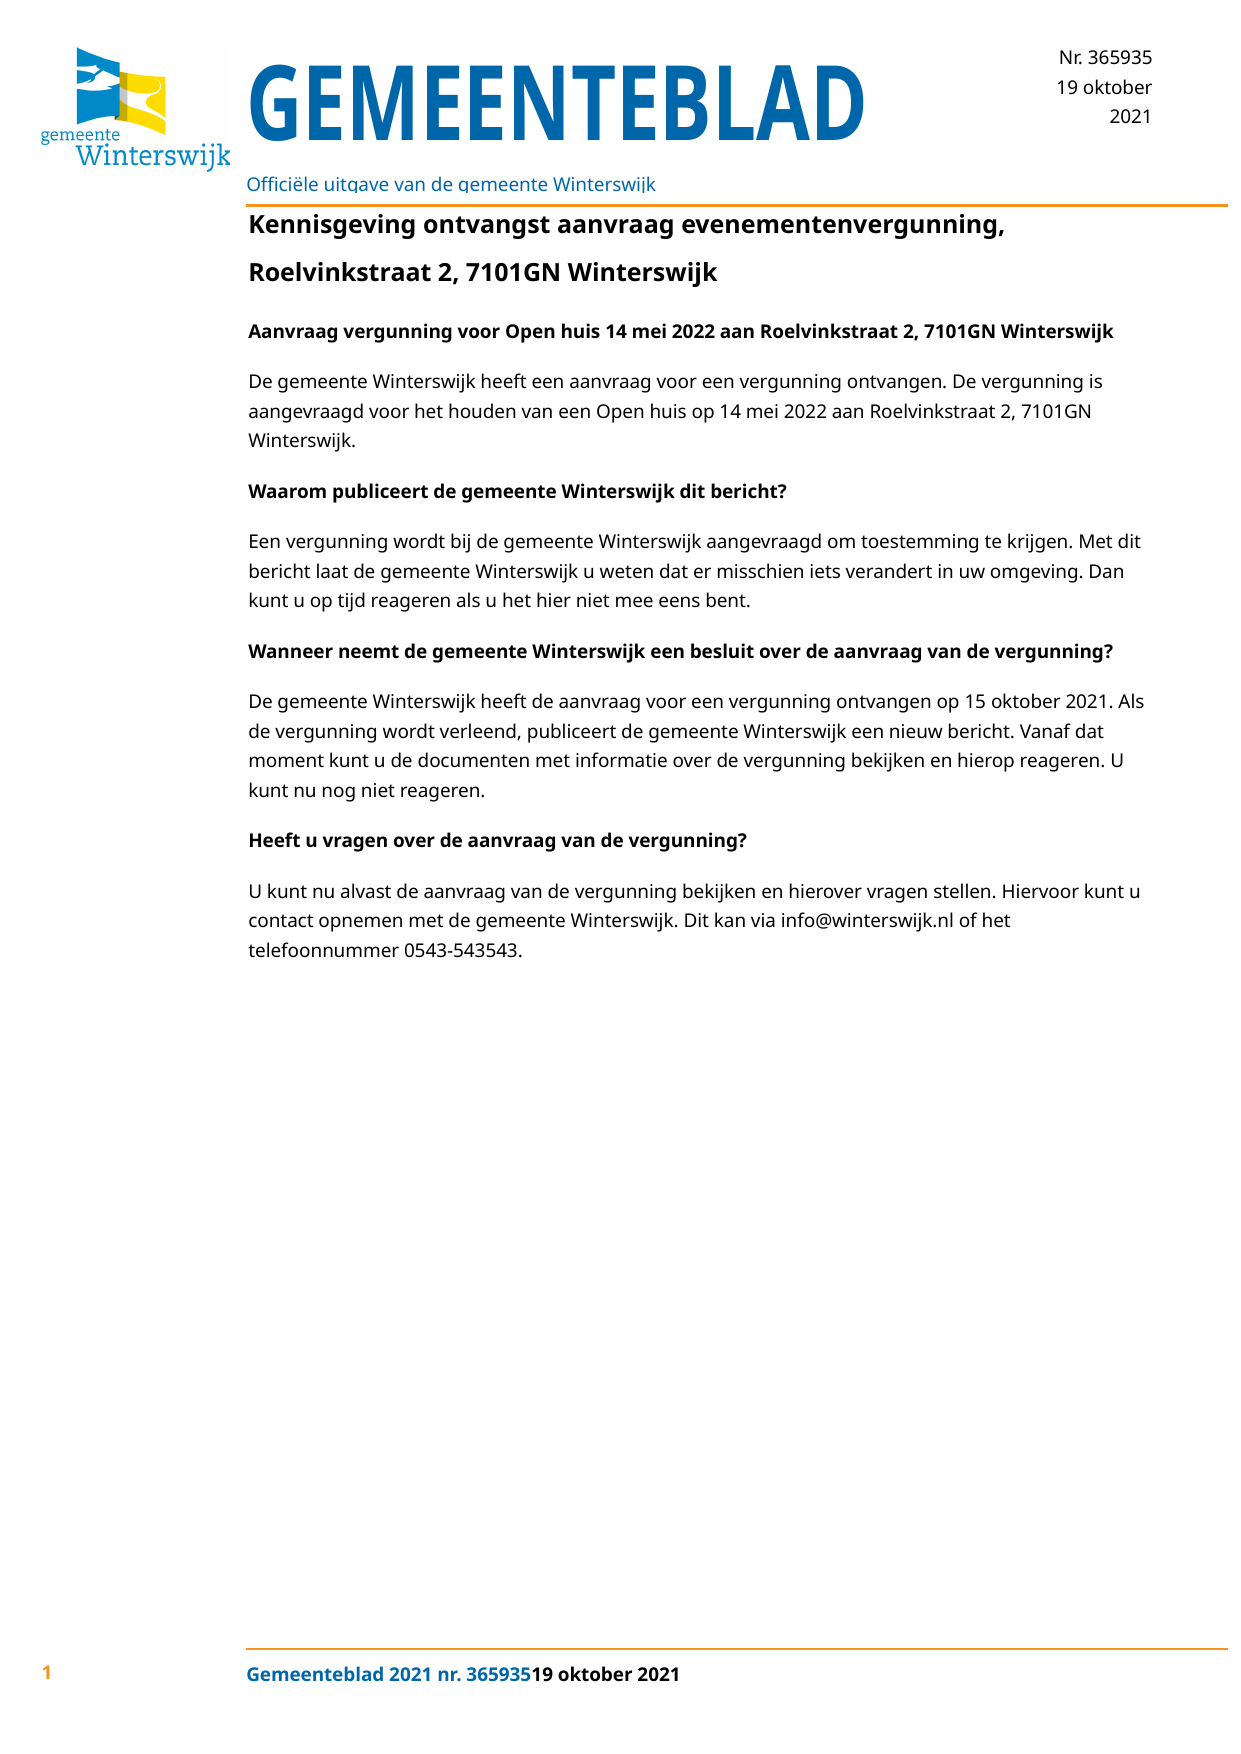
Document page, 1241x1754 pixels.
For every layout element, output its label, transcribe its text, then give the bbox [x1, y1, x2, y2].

text Waarom publiceert de gemeente Winterswijk dit bericht? [248, 478, 1152, 504]
text De gemeente Winterswijk heeft de aanvraag voor een vergunning ontvangen op 15 oktober 2021. Als de vergunning wordt verleend, publiceert de gemeente Winterswijk een nieuw bericht. Vanaf dat moment kunt u de documenten met informatie over de vergunning bekijken en hierop reageren. U kunt nu nog niet reageren. [248, 688, 1152, 803]
text Een vergunning wordt bij de gemeente Winterswijk aangevraagd om toestemming te krijgen. Met dit bericht laat de gemeente Winterswijk u weten dat er misschien iets verandert in uw omgeving. Dan kunt u op tijd reageren als u het hier niet mee eens bent. [248, 528, 1152, 613]
text Aanvraag vergunning voor Open huis 14 mei 2022 aan Roelvinkstraat 2, 7101GN Winterswijk [248, 318, 1152, 344]
text Kennisgeving ontvangst aanvraag evenementenvergunning, Roelvinkstraat 2, 7101GN Winterswijk [248, 207, 1152, 288]
text Heeft u vragen over de aanvraag van de vergunning? [248, 827, 1152, 853]
text De gemeente Winterswijk heeft een aanvraag voor een vergunning ontvangen. De vergunning is aangevraagd voor het houden van een Open huis op 14 mei 2022 aan Roelvinkstraat 2, 7101GN Winterswijk. [248, 368, 1152, 453]
text Wanneer neemt de gemeente Winterswijk een besluit over de aanvraag van de vergunning? [248, 638, 1152, 664]
picture [41, 47, 231, 172]
picture [225, 153, 231, 162]
text U kunt nu alvast de aanvraag van de vergunning bekijken en hierover vragen stellen. Hiervoor kunt u contact opnemen met de gemeente Winterswijk. Dit kan via info@winterswijk.nl of het telefoonnummer 0543-543543. [248, 878, 1152, 963]
